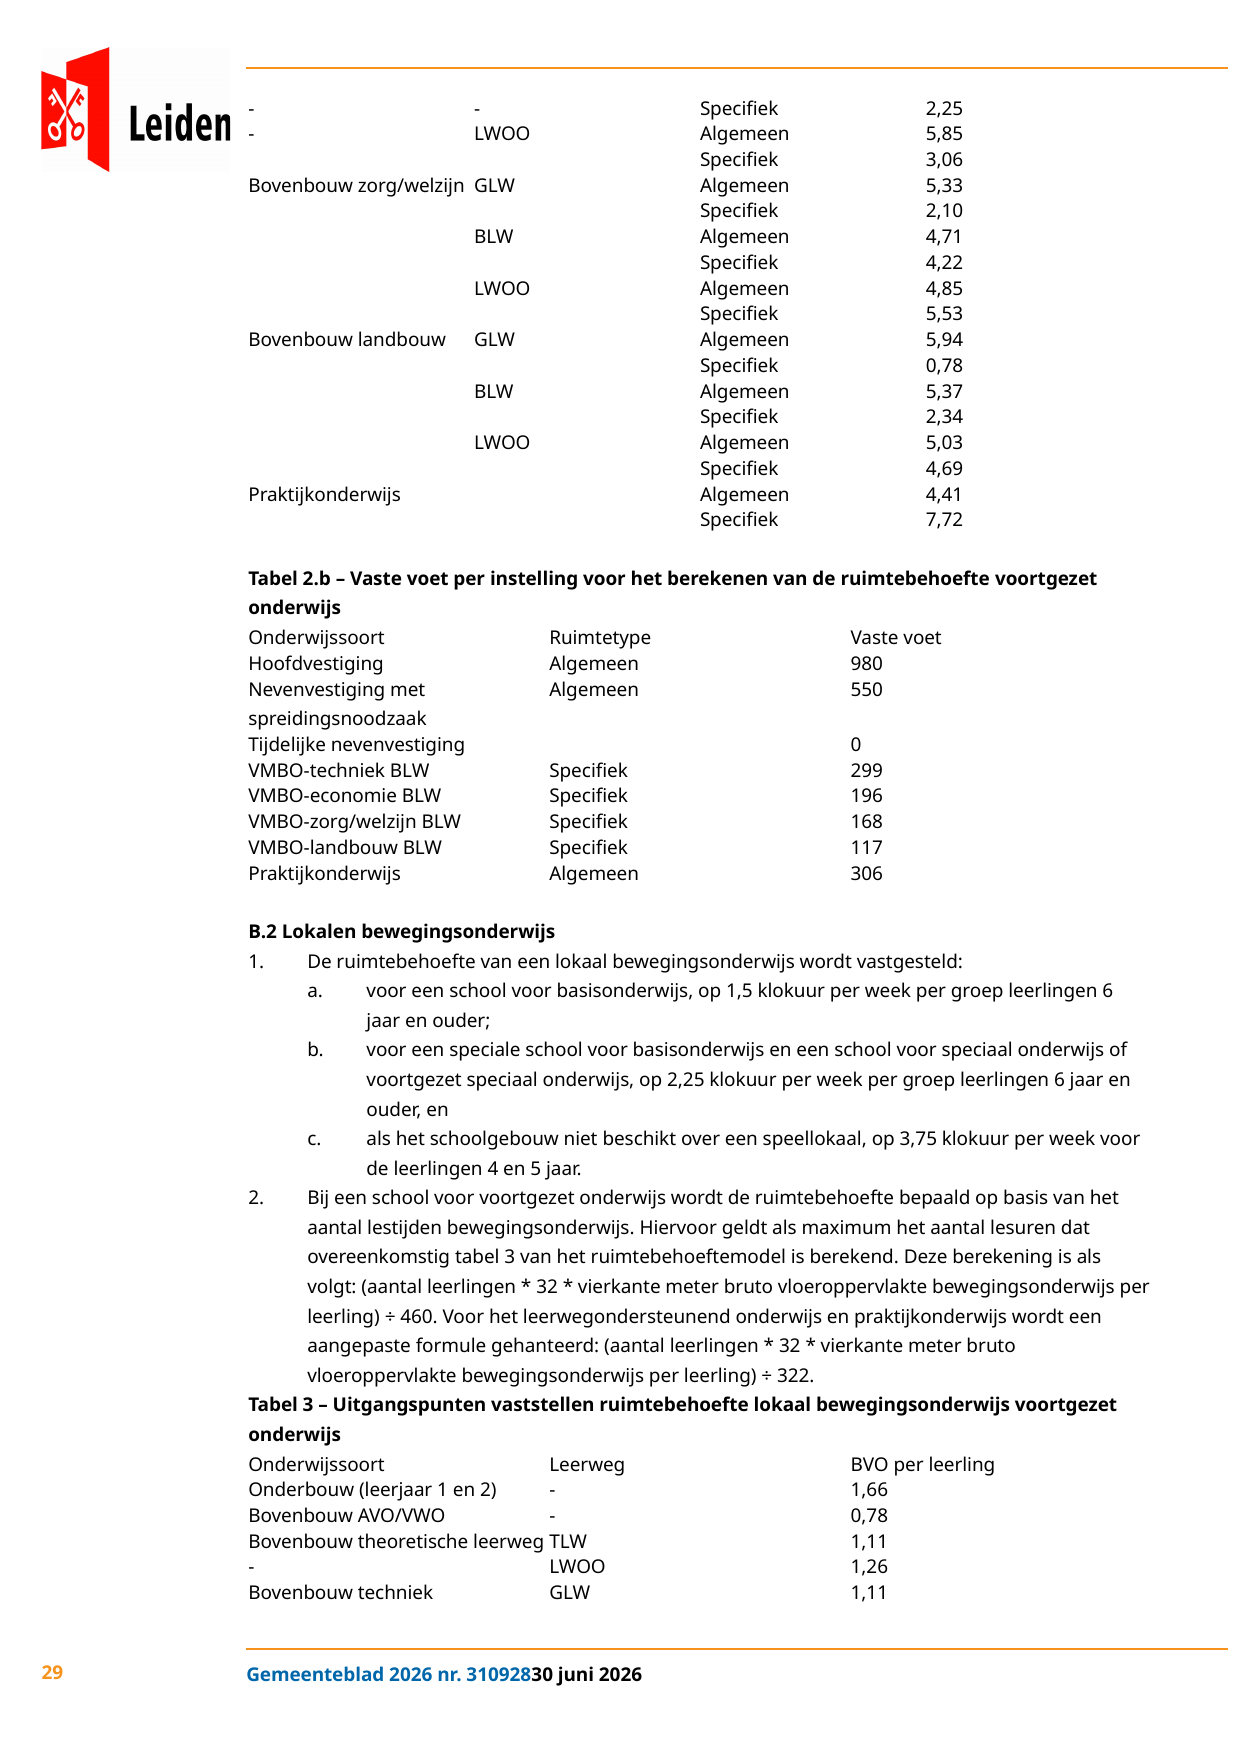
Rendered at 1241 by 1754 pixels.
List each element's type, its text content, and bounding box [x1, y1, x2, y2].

list Bij een school voor voortgezet onderwijs wordt de ruimtebehoefte bepaald op basis van het aantal lestijden bewegingsonderwijs. Hiervoor geldt als maximum het aantal lesuren dat overeenkomstig tabel 3 van het ruimtebehoeftemodel is berekend. Deze berekening is als volgt: (aantal leerlingen * 32 * vierkante meter bruto vloeroppervlakte bewegingsonderwijs per leerling) ÷ 460. Voor het leerwegondersteunend onderwijs en praktijkonderwijs wordt een aangepaste formule gehanteerd: (aantal leerlingen * 32 * vierkante meter bruto vloeroppervlakte bewegingsonderwijs per leerling) ÷ 322. [248, 1184, 1152, 1388]
table_cell LWOO [474, 121, 700, 146]
table_cell Praktijkonderwijs [248, 481, 474, 506]
table_cell Algemeen [700, 172, 926, 198]
table_cell - [474, 95, 700, 121]
table_cell Specifiek [700, 506, 926, 532]
table_cell 980 [850, 650, 1152, 676]
table_cell [474, 481, 700, 506]
text B.2 Lokalen bewegingsonderwijs [248, 918, 1152, 944]
table_cell LWOO [549, 1554, 850, 1579]
table_cell 4,41 [926, 481, 1152, 506]
table_cell 4,22 [926, 249, 1152, 275]
table_cell 4,85 [926, 275, 1152, 301]
table_cell Bovenbouw AVO/VWO [248, 1502, 549, 1528]
table_cell [474, 506, 700, 532]
table_cell BLW [474, 378, 700, 403]
table_cell 5,37 [926, 378, 1152, 403]
list als het schoolgebouw niet beschikt over een speellokaal, op 3,75 klokuur per week voor de leerlingen 4 en 5 jaar. [307, 1125, 1152, 1181]
table_cell Algemeen [700, 326, 926, 352]
table_cell Nevenvestiging met spreidingsnoodzaak [248, 676, 549, 731]
table_cell Specifiek [549, 783, 850, 808]
table_cell Algemeen [700, 121, 926, 146]
table_cell - [549, 1477, 850, 1502]
table_cell Algemeen [549, 860, 850, 885]
table_cell GLW [474, 172, 700, 198]
list De ruimtebehoefte van een lokaal bewegingsonderwijs wordt vastgesteld: [248, 948, 1152, 973]
table_cell [248, 249, 474, 275]
table_cell 0,78 [850, 1502, 1152, 1528]
list voor een speciale school voor basisonderwijs en een school voor speciaal onderwijs of voortgezet speciaal onderwijs, op 2,25 klokuur per week per groep leerlingen 6 jaar en ouder, en [307, 1037, 1152, 1121]
text Tabel 2.b – Vaste voet per instelling voor het berekenen van de ruimtebehoefte voortgezet onderwijs [248, 565, 1152, 620]
table_cell [248, 378, 474, 403]
table_cell Specifiek [549, 834, 850, 860]
table_cell Bovenbouw zorg/welzijn [248, 172, 474, 198]
table_cell Bovenbouw techniek [248, 1580, 549, 1605]
table_cell BLW [474, 224, 700, 249]
table_cell [474, 198, 700, 223]
table_cell 168 [850, 808, 1152, 834]
table_cell 1,66 [850, 1477, 1152, 1502]
table_cell 4,69 [926, 455, 1152, 481]
table_cell TLW [549, 1528, 850, 1554]
table_cell [474, 352, 700, 378]
table_cell [248, 301, 474, 326]
table_cell Specifiek [700, 404, 926, 429]
table_cell GLW [549, 1580, 850, 1605]
table_cell [248, 352, 474, 378]
table_cell Bovenbouw theoretische leerweg [248, 1528, 549, 1554]
table_cell [248, 275, 474, 301]
table_cell 7,72 [926, 506, 1152, 532]
table_cell Specifiek [700, 198, 926, 223]
text Tabel 3 – Uitgangspunten vaststellen ruimtebehoefte lokaal bewegingsonderwijs voortgezet onderwijs [248, 1392, 1152, 1447]
table_cell - [248, 121, 474, 146]
table_header BVO per leerling [850, 1451, 1152, 1477]
table_cell 306 [850, 860, 1152, 885]
table_cell [248, 198, 474, 223]
table_cell 5,03 [926, 429, 1152, 455]
table_cell GLW [474, 326, 700, 352]
table_cell 117 [850, 834, 1152, 860]
table_cell Specifiek [549, 757, 850, 782]
table_cell VMBO-zorg/welzijn BLW [248, 808, 549, 834]
list voor een school voor basisonderwijs, op 1,5 klokuur per week per groep leerlingen 6 jaar en ouder; [307, 977, 1152, 1033]
table_cell Praktijkonderwijs [248, 860, 549, 885]
table_cell 2,34 [926, 404, 1152, 429]
table_cell LWOO [474, 275, 700, 301]
table_cell 2,25 [926, 95, 1152, 121]
table_cell 299 [850, 757, 1152, 782]
table_cell Algemeen [700, 481, 926, 506]
table_cell [248, 455, 474, 481]
table_header Ruimtetype [549, 624, 850, 650]
table_cell [248, 404, 474, 429]
table_cell [474, 404, 700, 429]
table_cell Specifiek [700, 146, 926, 172]
table_cell VMBO-economie BLW [248, 783, 549, 808]
table_cell Specifiek [700, 352, 926, 378]
table_cell [248, 506, 474, 532]
table_cell Onderbouw (leerjaar 1 en 2) [248, 1477, 549, 1502]
table_cell [474, 249, 700, 275]
table_cell 3,06 [926, 146, 1152, 172]
table_cell 0 [850, 731, 1152, 757]
table_cell LWOO [474, 429, 700, 455]
table_cell Specifiek [700, 455, 926, 481]
table_cell 1,11 [850, 1580, 1152, 1605]
table_cell [474, 455, 700, 481]
table_cell Algemeen [549, 676, 850, 731]
table_cell - [549, 1502, 850, 1528]
table_cell [474, 146, 700, 172]
picture [41, 47, 231, 172]
table_cell - [248, 95, 474, 121]
table_header Onderwijssoort [248, 1451, 549, 1477]
table_cell [474, 301, 700, 326]
table_cell 4,71 [926, 224, 1152, 249]
table_cell [248, 429, 474, 455]
table_cell Bovenbouw landbouw [248, 326, 474, 352]
table_cell VMBO-techniek BLW [248, 757, 549, 782]
table_cell Algemeen [700, 275, 926, 301]
table_cell [248, 146, 474, 172]
table_cell Algemeen [700, 224, 926, 249]
table_cell [248, 224, 474, 249]
table_cell Specifiek [700, 249, 926, 275]
table_cell Algemeen [700, 378, 926, 403]
table_cell 550 [850, 676, 1152, 731]
table_cell Algemeen [549, 650, 850, 676]
table_cell 5,53 [926, 301, 1152, 326]
table_cell Algemeen [700, 429, 926, 455]
table_cell [549, 731, 850, 757]
table_cell 5,85 [926, 121, 1152, 146]
table_cell 1,11 [850, 1528, 1152, 1554]
table_cell Hoofdvestiging [248, 650, 549, 676]
table_cell Specifiek [700, 95, 926, 121]
table_cell 196 [850, 783, 1152, 808]
table_cell 5,33 [926, 172, 1152, 198]
table_header Leerweg [549, 1451, 850, 1477]
table_cell 0,78 [926, 352, 1152, 378]
table_cell 1,26 [850, 1554, 1152, 1579]
table_cell - [248, 1554, 549, 1579]
table_header Onderwijssoort [248, 624, 549, 650]
table_cell Specifiek [549, 808, 850, 834]
table_cell 5,94 [926, 326, 1152, 352]
table_cell VMBO-landbouw BLW [248, 834, 549, 860]
table_cell Tijdelijke nevenvestiging [248, 731, 549, 757]
table_cell Specifiek [700, 301, 926, 326]
table_header Vaste voet [850, 624, 1152, 650]
table_cell 2,10 [926, 198, 1152, 223]
